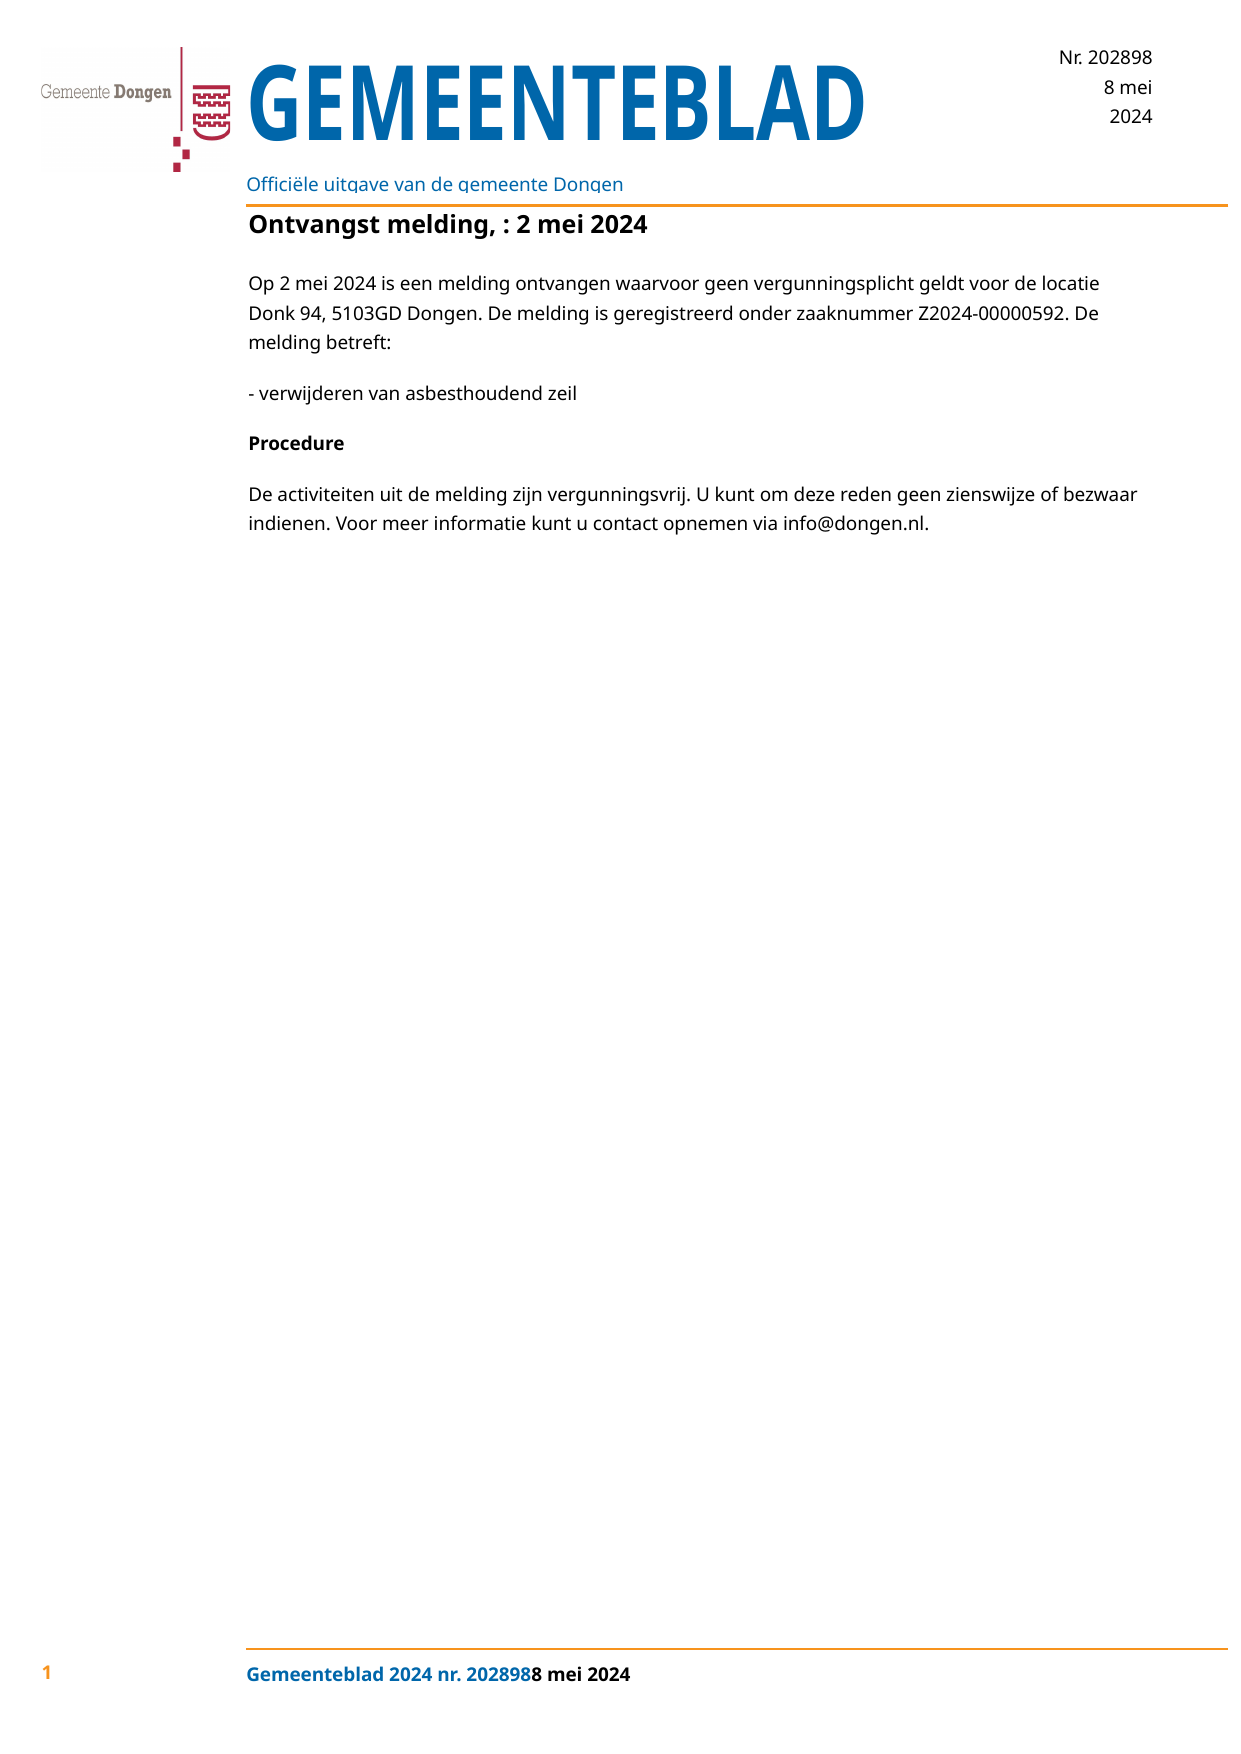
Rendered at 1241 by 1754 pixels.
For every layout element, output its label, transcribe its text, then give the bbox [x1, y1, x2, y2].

picture [41, 47, 231, 172]
text Op 2 mei 2024 is een melding ontvangen waarvoor geen vergunningsplicht geldt voor de locatie Donk 94, 5103GD Dongen. De melding is geregistreerd onder zaaknummer Z2024-00000592. De melding betreft: [248, 270, 1152, 355]
text De activiteiten uit de melding zijn vergunningsvrij. U kunt om deze reden geen zienswijze of bezwaar indienen. Voor meer informatie kunt u contact opnemen via info@dongen.nl. [248, 481, 1152, 536]
text Ontvangst melding, : 2 mei 2024 [248, 207, 1152, 241]
text Procedure [248, 430, 1152, 456]
text - verwijderen van asbesthoudend zeil [248, 380, 1152, 406]
